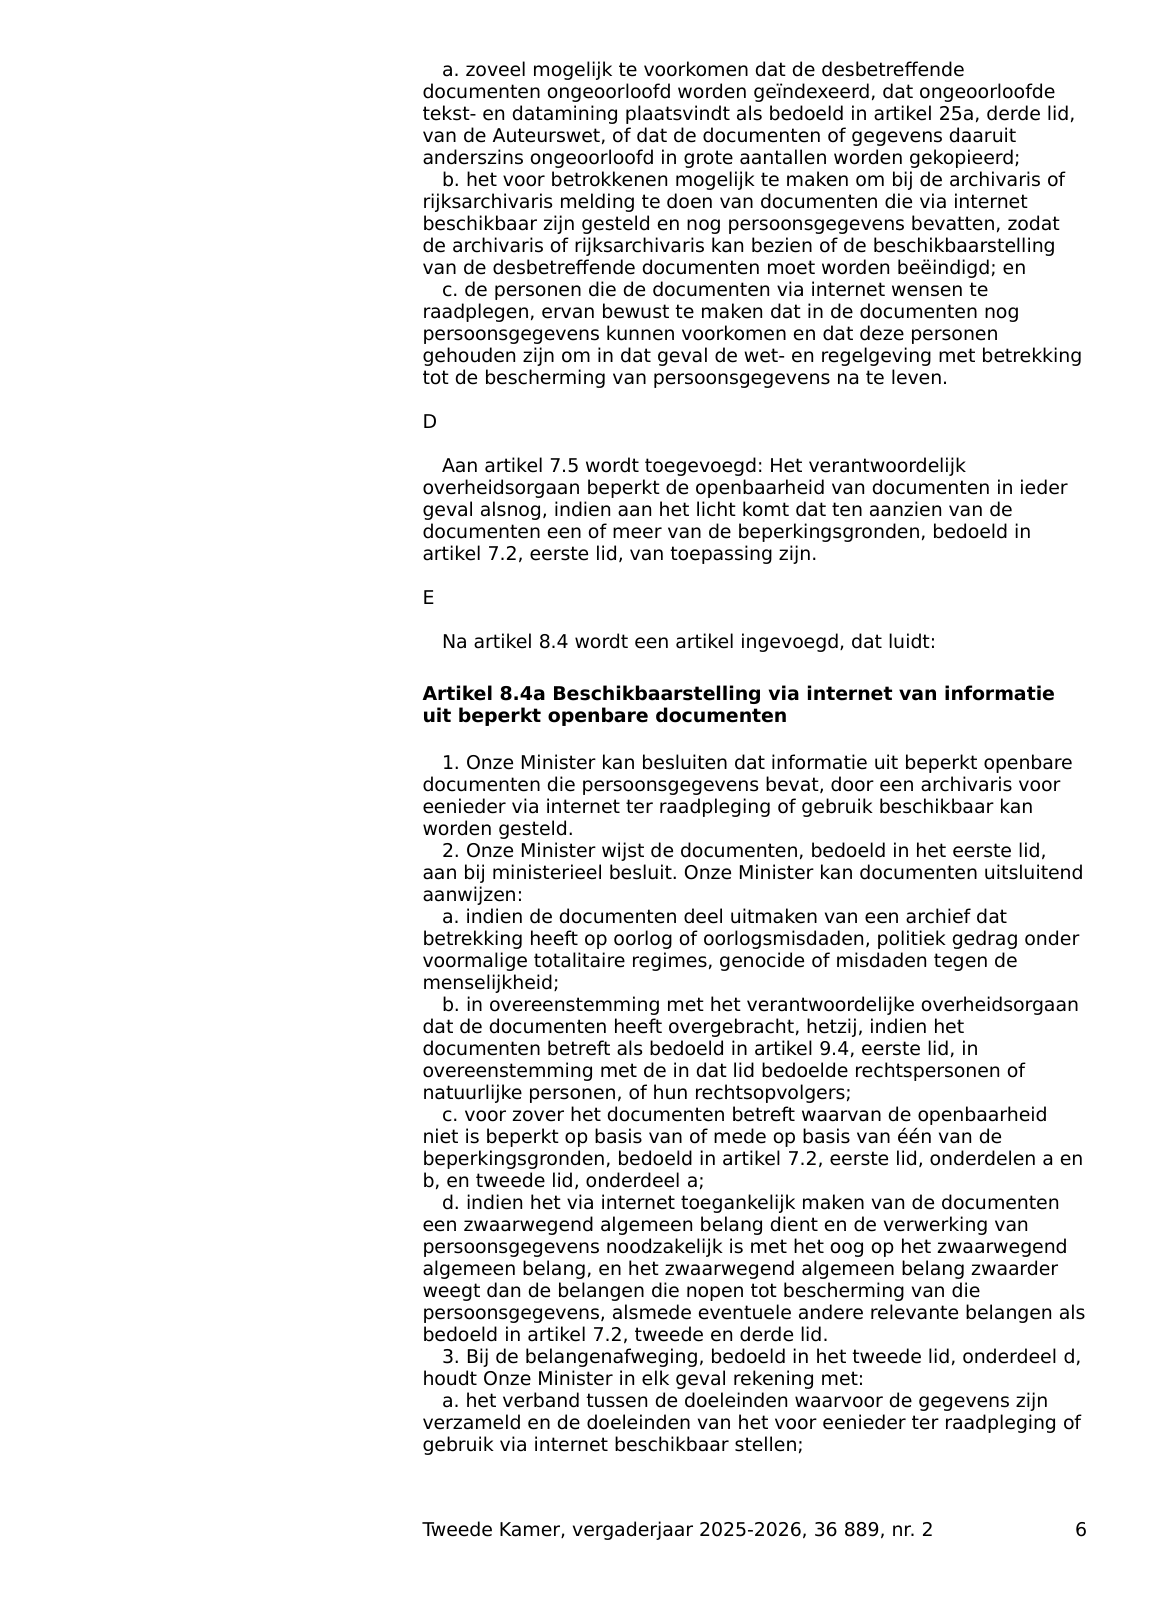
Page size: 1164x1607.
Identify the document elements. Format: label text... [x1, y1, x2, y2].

text Na artikel 8.4 wordt een artikel ingevoegd, dat luidt: [422, 631, 1087, 653]
text b. het voor betrokkenen mogelijk te maken om bij de archivaris of rijksarchivaris melding te doen van documenten die via internet beschikbaar zijn gesteld en nog persoonsgegevens bevatten, zodat de archivaris of rijksarchivaris kan bezien of de beschikbaarstelling van de desbetreffende documenten moet worden beëindigd; en [422, 169, 1087, 279]
text E [422, 587, 1087, 609]
text c. de personen die de documenten via internet wensen te raadplegen, ervan bewust te maken dat in de documenten nog persoonsgegevens kunnen voorkomen en dat deze personen gehouden zijn om in dat geval de wet- en regelgeving met betrekking tot de bescherming van persoonsgegevens na te leven. [422, 279, 1087, 389]
text 2. Onze Minister wijst de documenten, bedoeld in het eerste lid, aan bij ministerieel besluit. Onze Minister kan documenten uitsluitend aanwijzen: [422, 840, 1087, 906]
text b. in overeenstemming met het verantwoordelijke overheidsorgaan dat de documenten heeft overgebracht, hetzij, indien het documenten betreft als bedoeld in artikel 9.4, eerste lid, in overeenstemming met de in dat lid bedoelde rechtspersonen of natuurlijke personen, of hun rechtsopvolgers; [422, 994, 1087, 1104]
text a. indien de documenten deel uitmaken van een archief dat betrekking heeft op oorlog of oorlogsmisdaden, politiek gedrag onder voormalige totalitaire regimes, genocide of misdaden tegen de menselijkheid; [422, 906, 1087, 994]
subtitle Artikel 8.4a Beschikbaarstelling via internet van informatie uit beperkt openbare documenten [422, 683, 1087, 727]
text Aan artikel 7.5 wordt toegevoegd: Het verantwoordelijk overheidsorgaan beperkt de openbaarheid van documenten in ieder geval alsnog, indien aan het licht komt dat ten aanzien van de documenten een of meer van de beperkingsgronden, bedoeld in artikel 7.2, eerste lid, van toepassing zijn. [422, 455, 1087, 565]
text c. voor zover het documenten betreft waarvan de openbaarheid niet is beperkt op basis van of mede op basis van één van de beperkingsgronden, bedoeld in artikel 7.2, eerste lid, onderdelen a en b, en tweede lid, onderdeel a; [422, 1104, 1087, 1192]
text d. indien het via internet toegankelijk maken van de documenten een zwaarwegend algemeen belang dient en de verwerking van persoonsgegevens noodzakelijk is met het oog op het zwaarwegend algemeen belang, en het zwaarwegend algemeen belang zwaarder weegt dan de belangen die nopen tot bescherming van die persoonsgegevens, alsmede eventuele andere relevante belangen als bedoeld in artikel 7.2, tweede en derde lid. [422, 1192, 1087, 1346]
text 1. Onze Minister kan besluiten dat informatie uit beperkt openbare documenten die persoonsgegevens bevat, door een archivaris voor eenieder via internet ter raadpleging of gebruik beschikbaar kan worden gesteld. [422, 752, 1087, 840]
text a. het verband tussen de doeleinden waarvoor de gegevens zijn verzameld en de doeleinden van het voor eenieder ter raadpleging of gebruik via internet beschikbaar stellen; [422, 1390, 1087, 1456]
text 3. Bij de belangenafweging, bedoeld in het tweede lid, onderdeel d, houdt Onze Minister in elk geval rekening met: [422, 1346, 1087, 1390]
text D [422, 411, 1087, 433]
text a. zoveel mogelijk te voorkomen dat de desbetreffende documenten ongeoorloofd worden geïndexeerd, dat ongeoorloofde tekst- en datamining plaatsvindt als bedoeld in artikel 25a, derde lid, van de Auteurswet, of dat de documenten of gegevens daaruit anderszins ongeoorloofd in grote aantallen worden gekopieerd; [422, 59, 1087, 169]
